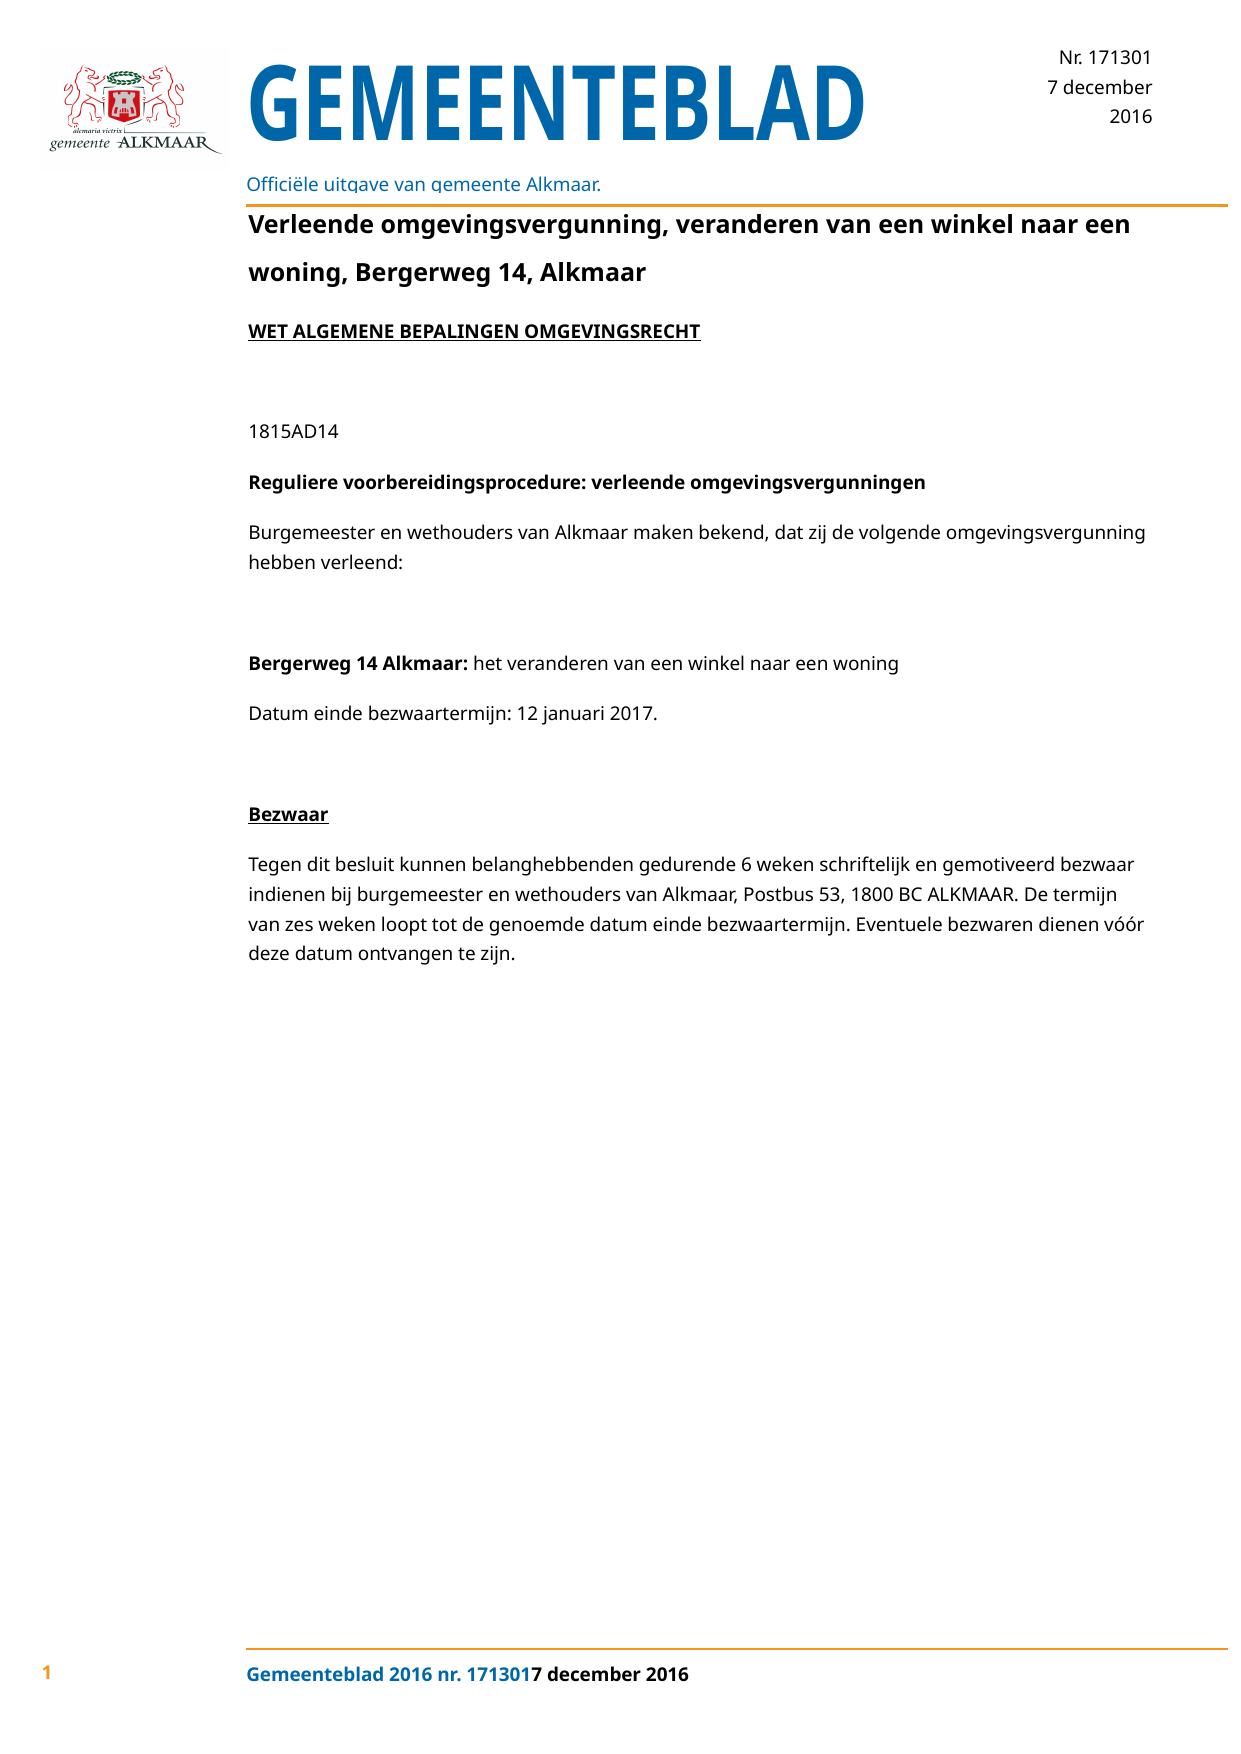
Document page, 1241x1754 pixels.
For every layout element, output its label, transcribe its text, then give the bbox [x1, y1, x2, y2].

text Bezwaar [248, 801, 1152, 827]
text Tegen dit besluit kunnen belanghebbenden gedurende 6 weken schriftelijk en gemotiveerd bezwaar indienen bij burgemeester en wethouders van Alkmaar, Postbus 53, 1800 BC ALKMAAR. De termijn van zes weken loopt tot de genoemde datum einde bezwaartermijn. Eventuele bezwaren dienen vóór deze datum ontvangen te zijn. [248, 852, 1152, 966]
text WET ALGEMENE BEPALINGEN OMGEVINGSRECHT [248, 318, 1152, 344]
text Datum einde bezwaartermijn: 12 januari 2017. [248, 700, 1152, 726]
text 1815AD14 [248, 419, 1152, 444]
text Verleende omgevingsvergunning, veranderen van een winkel naar een woning, Bergerweg 14, Alkmaar [248, 207, 1152, 288]
text Bergerweg 14 Alkmaar: het veranderen van een winkel naar een woning [248, 650, 1152, 676]
text Reguliere voorbereidingsprocedure: verleende omgevingsvergunningen [248, 469, 1152, 495]
text Burgemeester en wethouders van Alkmaar maken bekend, dat zij de volgende omgevingsvergunning hebben verleend: [248, 519, 1152, 575]
picture [41, 47, 231, 172]
